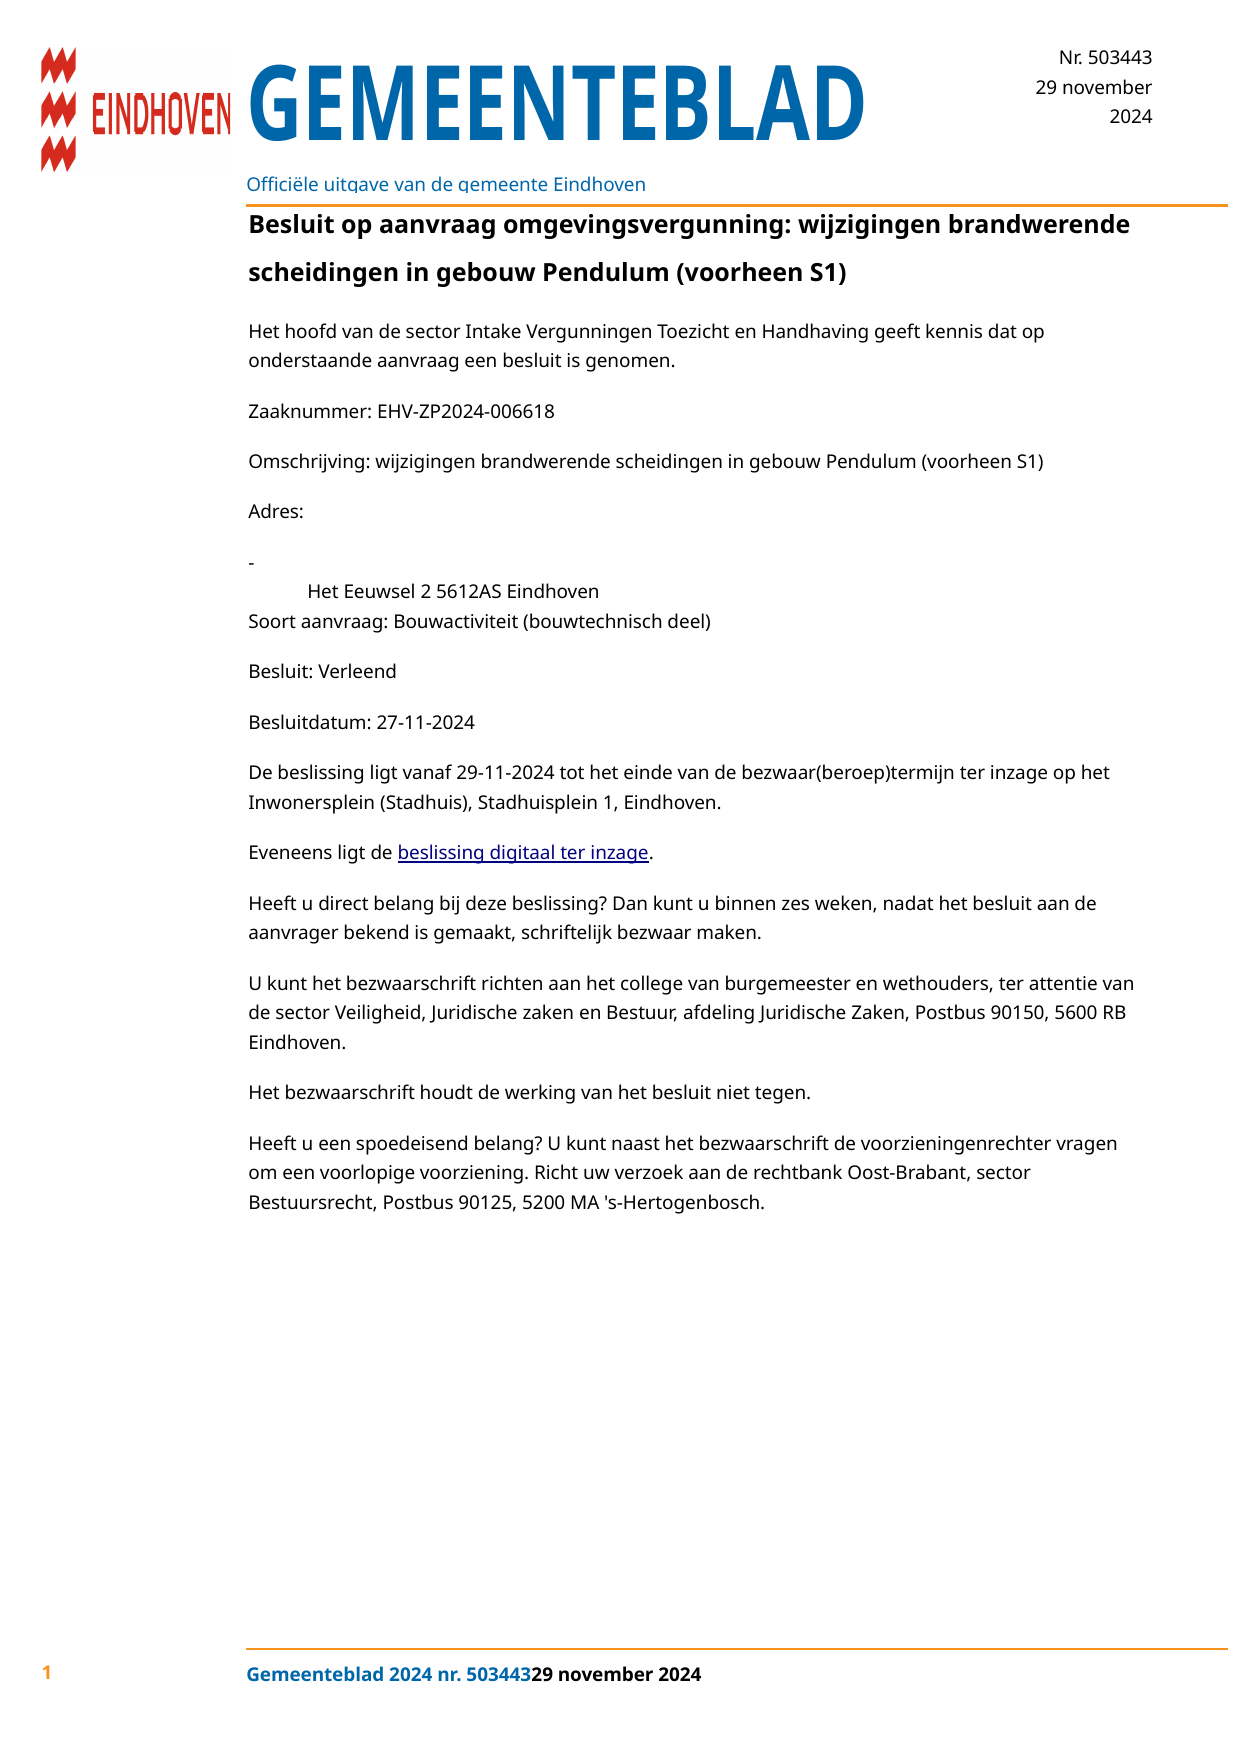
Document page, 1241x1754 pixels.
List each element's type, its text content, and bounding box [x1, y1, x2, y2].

text Heeft u direct belang bij deze beslissing? Dan kunt u binnen zes weken, nadat het besluit aan de aanvrager bekend is gemaakt, schriftelijk bezwaar maken. [248, 890, 1152, 945]
text U kunt het bezwaarschrift richten aan het college van burgemeester en wethouders, ter attentie van de sector Veiligheid, Juridische zaken en Bestuur, afdeling Juridische Zaken, Postbus 90150, 5600 RB Eindhoven. [248, 970, 1152, 1055]
text Zaaknummer: EHV-ZP2024-006618 [248, 398, 1152, 424]
text Adres: [248, 499, 1152, 524]
text Omschrijving: wijzigingen brandwerende scheidingen in gebouw Pendulum (voorheen S1) [248, 448, 1152, 474]
text De beslissing ligt vanaf 29-11-2024 tot het einde van de bezwaar(beroep)termijn ter inzage op het Inwonersplein (Stadhuis), Stadhuisplein 1, Eindhoven. [248, 759, 1152, 815]
list Het Eeuwsel 2 5612AS Eindhoven [248, 579, 1152, 604]
text Het bezwaarschrift houdt de werking van het besluit niet tegen. [248, 1079, 1152, 1105]
text Het hoofd van de sector Intake Vergunningen Toezicht en Handhaving geeft kennis dat op onderstaande aanvraag een besluit is genomen. [248, 318, 1152, 373]
picture [41, 47, 231, 172]
text Besluitdatum: 27-11-2024 [248, 709, 1152, 735]
text Eveneens ligt de beslissing digitaal ter inzage. [248, 839, 1152, 865]
text Besluit: Verleend [248, 659, 1152, 684]
text Soort aanvraag: Bouwactiviteit (bouwtechnisch deel) [248, 608, 1152, 634]
text Heeft u een spoedeisend belang? U kunt naast het bezwaarschrift de voorzieningenrechter vragen om een voorlopige voorziening. Richt uw verzoek aan de rechtbank Oost-Brabant, sector Bestuursrecht, Postbus 90125, 5200 MA 's-Hertogenbosch. [248, 1130, 1152, 1215]
text Besluit op aanvraag omgevingsvergunning: wijzigingen brandwerende scheidingen in gebouw Pendulum (voorheen S1) [248, 207, 1152, 288]
